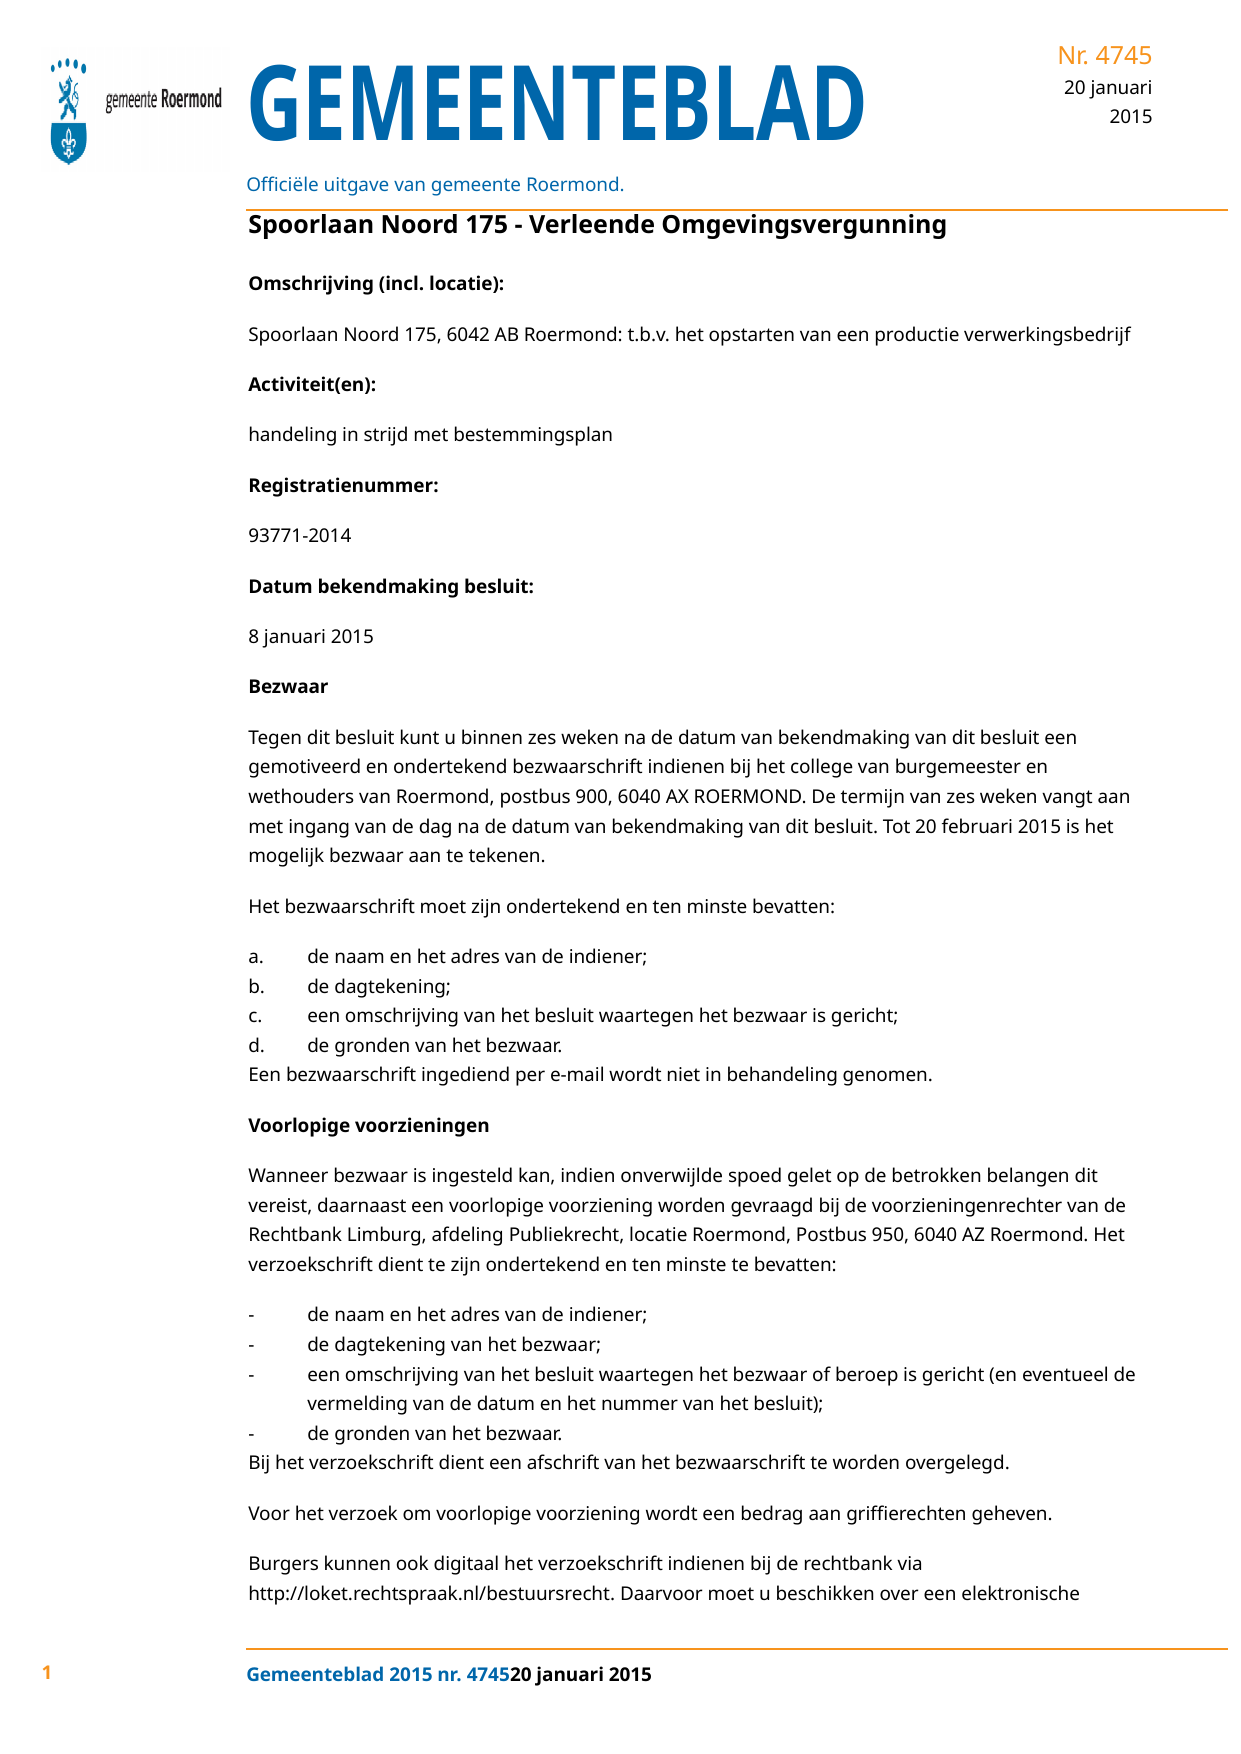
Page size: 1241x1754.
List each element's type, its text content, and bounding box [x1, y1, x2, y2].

list de gronden van het bezwaar. [248, 1420, 1152, 1446]
text Datum bekendmaking besluit: [248, 573, 1152, 598]
text Spoorlaan Noord 175, 6042 AB Roermond: t.b.v. het opstarten van een productie verwerkingsbedrijf [248, 321, 1152, 346]
text Activiteit(en): [248, 371, 1152, 397]
list de dagtekening; [248, 973, 1152, 998]
text Bij het verzoekschrift dient een afschrift van het bezwaarschrift te worden overgelegd. [248, 1449, 1152, 1475]
text Registratienummer: [248, 472, 1152, 498]
text Het bezwaarschrift moet zijn ondertekend en ten minste bevatten: [248, 893, 1152, 918]
text Bezwaar [248, 674, 1152, 699]
text Wanneer bezwaar is ingesteld kan, indien onverwijlde spoed gelet op de betrokken belangen dit vereist, daarnaast een voorlopige voorziening worden gevraagd bij de voorzieningenrechter van de Rechtbank Limburg, afdeling Publiekrecht, locatie Roermond, Postbus 950, 6040 AZ Roermond. Het verzoekschrift dient te zijn ondertekend en ten minste te bevatten: [248, 1162, 1152, 1277]
list de gronden van het bezwaar. [248, 1032, 1152, 1058]
text 8 januari 2015 [248, 623, 1152, 649]
text Voor het verzoek om voorlopige voorziening wordt een bedrag aan griffierechten geheven. [248, 1500, 1152, 1526]
list een omschrijving van het besluit waartegen het bezwaar is gericht; [248, 1002, 1152, 1028]
text Voorlopige voorzieningen [248, 1112, 1152, 1138]
text Een bezwaarschrift ingediend per e-mail wordt niet in behandeling genomen. [248, 1062, 1152, 1087]
text Burgers kunnen ook digitaal het verzoekschrift indienen bij de rechtbank via http://loket.rechtspraak.nl/bestuursrecht. Daarvoor moet u beschikken over een elektronische [248, 1550, 1152, 1606]
text handeling in strijd met bestemmingsplan [248, 422, 1152, 447]
text Spoorlaan Noord 175 - Verleende Omgevingsvergunning [248, 211, 1152, 241]
list een omschrijving van het besluit waartegen het bezwaar of beroep is gericht (en eventueel de vermelding van de datum en het nummer van het besluit); [248, 1361, 1152, 1416]
text Omschrijving (incl. locatie): [248, 270, 1152, 296]
picture [41, 47, 231, 172]
list de naam en het adres van de indiener; [248, 1302, 1152, 1327]
text 93771-2014 [248, 522, 1152, 548]
text Tegen dit besluit kunt u binnen zes weken na de datum van bekendmaking van dit besluit een gemotiveerd en ondertekend bezwaarschrift indienen bij het college van burgemeester en wethouders van Roermond, postbus 900, 6040 AX ROERMOND. De termijn van zes weken vangt aan met ingang van de dag na de datum van bekendmaking van dit besluit. Tot 20 februari 2015 is het mogelijk bezwaar aan te tekenen. [248, 724, 1152, 868]
list de dagtekening van het bezwaar; [248, 1331, 1152, 1357]
list de naam en het adres van de indiener; [248, 943, 1152, 969]
